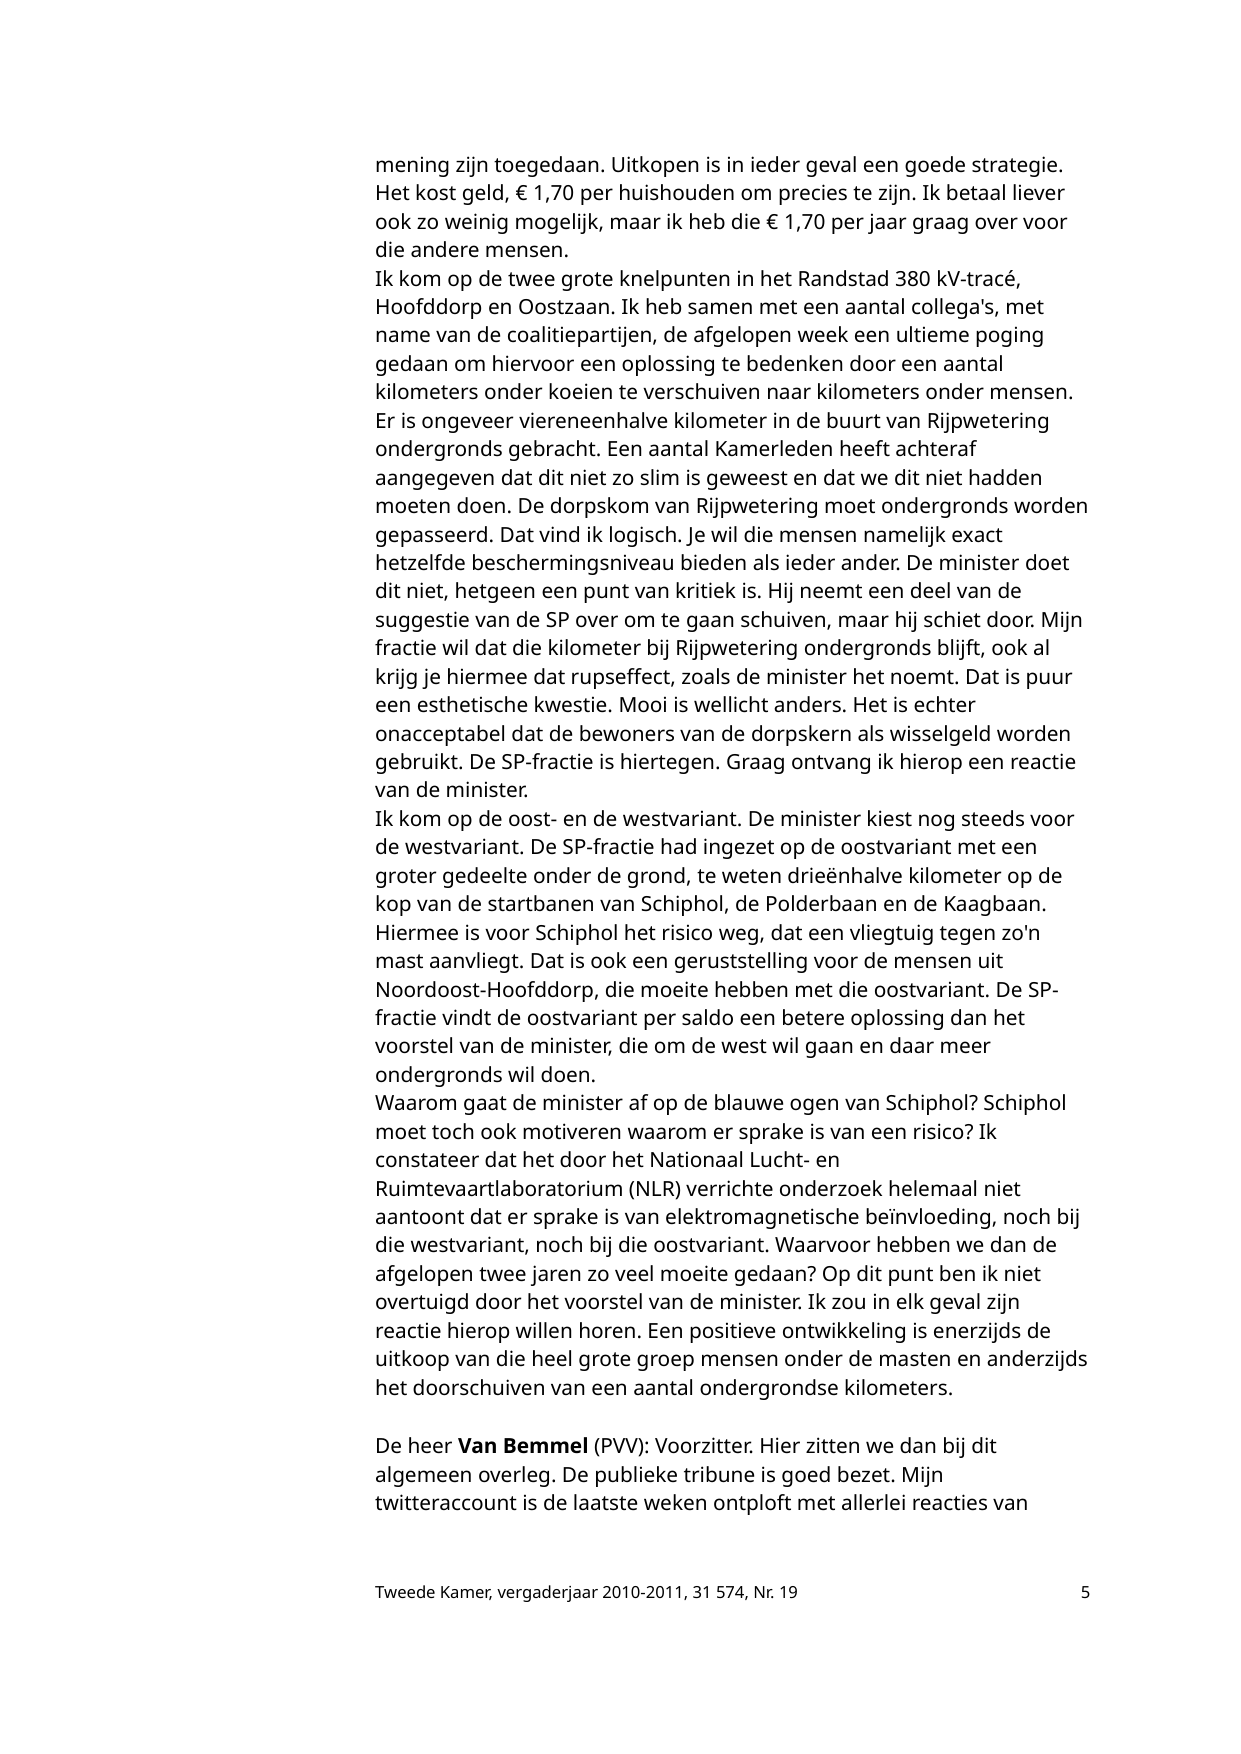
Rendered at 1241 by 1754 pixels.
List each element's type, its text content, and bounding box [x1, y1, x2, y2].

text Ik kom op de oost- en de westvariant. De minister kiest nog steeds voor de westvariant. De SP-fractie had ingezet op de oostvariant met een groter gedeelte onder de grond, te weten drieënhalve kilometer op de kop van de startbanen van Schiphol, de Polderbaan en de Kaagbaan. Hiermee is voor Schiphol het risico weg, dat een vliegtuig tegen zo'n mast aanvliegt. Dat is ook een geruststelling voor de mensen uit Noordoost-Hoofddorp, die moeite hebben met die oostvariant. De SP-fractie vindt de oostvariant per saldo een betere oplossing dan het voorstel van de minister, die om de west wil gaan en daar meer ondergronds wil doen. [375, 804, 1090, 1088]
text mening zijn toegedaan. Uitkopen is in ieder geval een goede strategie. Het kost geld, € 1,70 per huishouden om precies te zijn. Ik betaal liever ook zo weinig mogelijk, maar ik heb die € 1,70 per jaar graag over voor die andere mensen. [375, 150, 1090, 264]
text Ik kom op de twee grote knelpunten in het Randstad 380 kV-tracé, Hoofddorp en Oostzaan. Ik heb samen met een aantal collega's, met name van de coalitiepartijen, de afgelopen week een ultieme poging gedaan om hiervoor een oplossing te bedenken door een aantal kilometers onder koeien te verschuiven naar kilometers onder mensen. Er is ongeveer viereneenhalve kilometer in de buurt van Rijpwetering ondergronds gebracht. Een aantal Kamerleden heeft achteraf aangegeven dat dit niet zo slim is geweest en dat we dit niet hadden moeten doen. De dorpskom van Rijpwetering moet ondergronds worden gepasseerd. Dat vind ik logisch. Je wil die mensen namelijk exact hetzelfde beschermingsniveau bieden als ieder ander. De minister doet dit niet, hetgeen een punt van kritiek is. Hij neemt een deel van de suggestie van de SP over om te gaan schuiven, maar hij schiet door. Mijn fractie wil dat die kilometer bij Rijpwetering ondergronds blijft, ook al krijg je hiermee dat rupseffect, zoals de minister het noemt. Dat is puur een esthetische kwestie. Mooi is wellicht anders. Het is echter onacceptabel dat de bewoners van de dorpskern als wisselgeld worden gebruikt. De SP-fractie is hiertegen. Graag ontvang ik hierop een reactie van de minister. [375, 264, 1090, 804]
text Waarom gaat de minister af op de blauwe ogen van Schiphol? Schiphol moet toch ook motiveren waarom er sprake is van een risico? Ik constateer dat het door het Nationaal Lucht- en Ruimtevaartlaboratorium (NLR) verrichte onderzoek helemaal niet aantoont dat er sprake is van elektromagnetische beïnvloeding, noch bij die westvariant, noch bij die oostvariant. Waarvoor hebben we dan de afgelopen twee jaren zo veel moeite gedaan? Op dit punt ben ik niet overtuigd door het voorstel van de minister. Ik zou in elk geval zijn reactie hierop willen horen. Een positieve ontwikkeling is enerzijds de uitkoop van die heel grote groep mensen onder de masten en anderzijds het doorschuiven van een aantal ondergrondse kilometers. [375, 1088, 1090, 1401]
text De heer Van Bemmel (PVV): Voorzitter. Hier zitten we dan bij dit algemeen overleg. De publieke tribune is goed bezet. Mijn twitteraccount is de laatste weken ontploft met allerlei reacties van [375, 1431, 1090, 1517]
